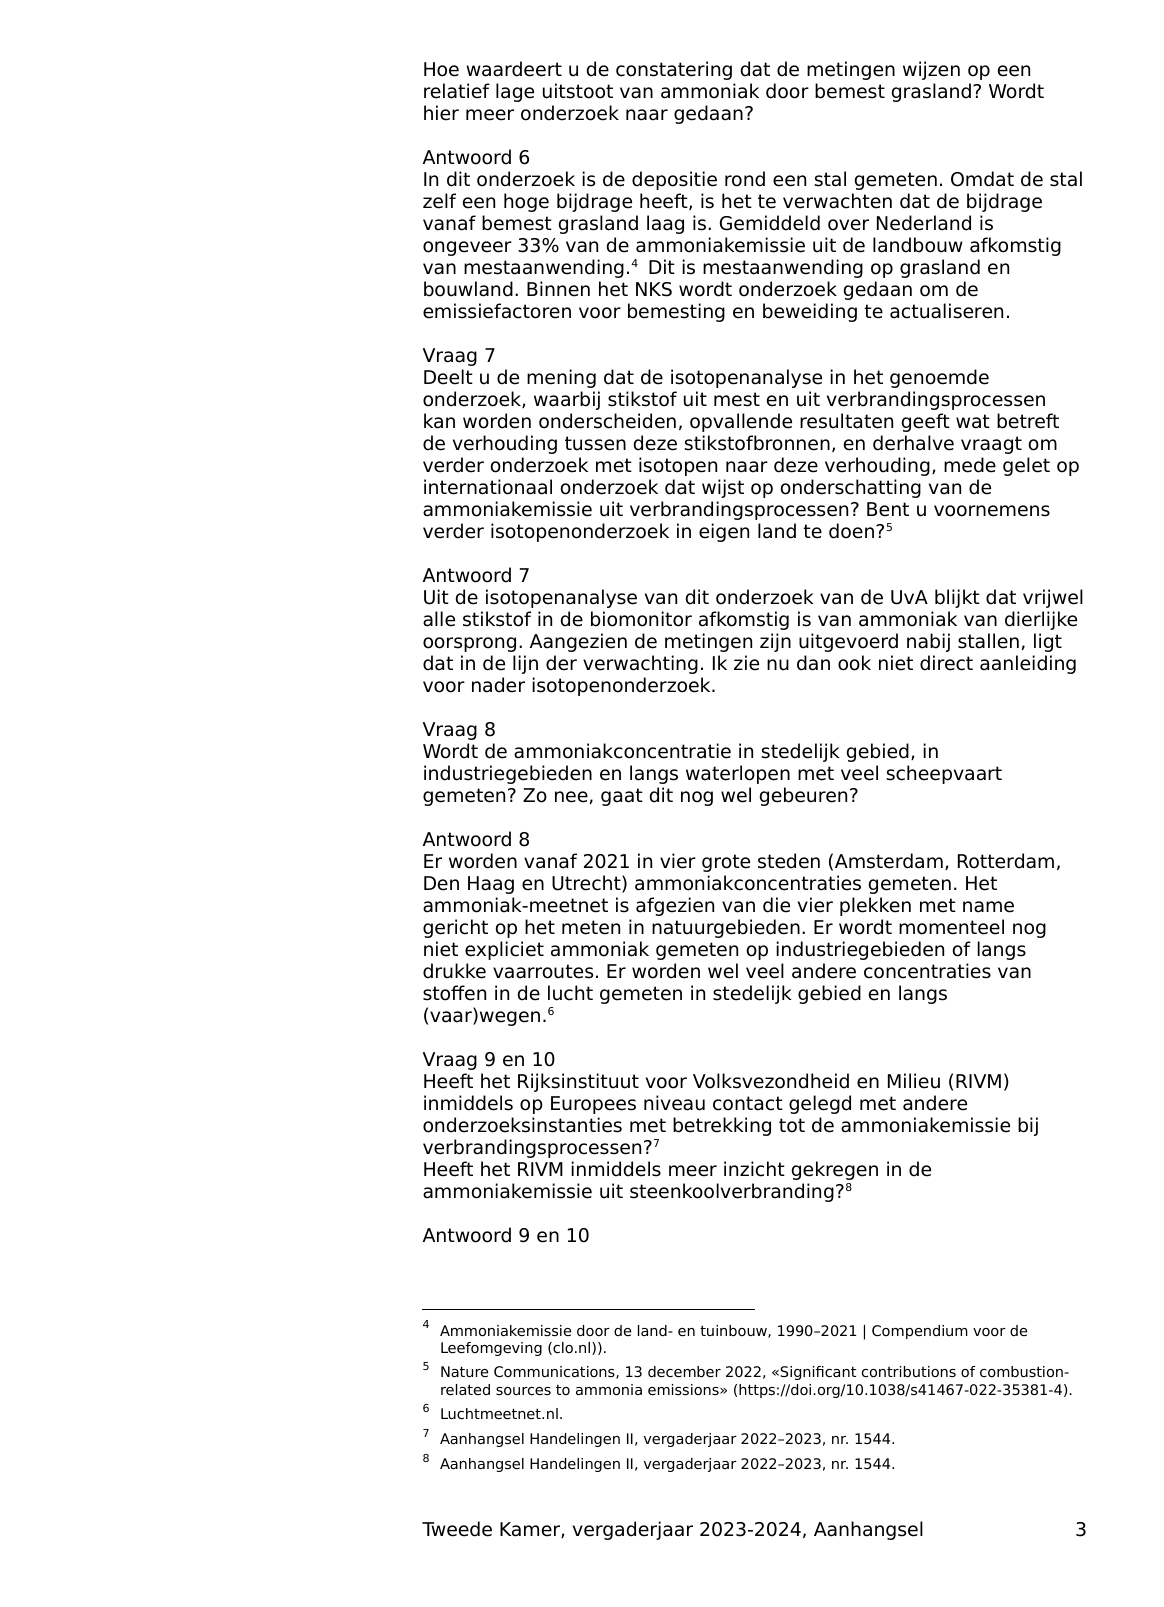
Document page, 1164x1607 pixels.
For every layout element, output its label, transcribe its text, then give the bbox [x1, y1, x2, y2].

text Deelt u de mening dat de isotopenanalyse in het genoemde onderzoek, waarbij stikstof uit mest en uit verbrandingsprocessen kan worden onderscheiden, opvallende resultaten geeft wat betreft de verhouding tussen deze stikstofbronnen, en derhalve vraagt om verder onderzoek met isotopen naar deze verhouding, mede gelet op internationaal onderzoek dat wijst op onderschatting van de ammoniakemissie uit verbrandingsprocessen? Bent u voornemens verder isotopenonderzoek in eigen land te doen? [422, 367, 1087, 543]
text Hoe waardeert u de constatering dat de metingen wijzen op een relatief lage uitstoot van ammoniak door bemest grasland? Wordt hier meer onderzoek naar gedaan? [422, 59, 1087, 125]
text Nature Communications, 13 december 2022, «Significant contributions of combustion-related sources to ammonia emissions» (https://doi.org/10.1038/s41467-022-35381-4). [422, 1360, 1087, 1399]
text Aanhangsel Handelingen II, vergaderjaar 2022–2023, nr. 1544. [422, 1452, 1087, 1474]
text Er worden vanaf 2021 in vier grote steden (Amsterdam, Rotterdam, Den Haag en Utrecht) ammoniakconcentraties gemeten. Het ammoniak-meetnet is afgezien van die vier plekken met name gericht op het meten in natuurgebieden. Er wordt momenteel nog niet expliciet ammoniak gemeten op industriegebieden of langs drukke vaarroutes. Er worden wel veel andere concentraties van stoffen in de lucht gemeten in stedelijk gebied en langs (vaar)wegen. [422, 851, 1087, 1027]
text Antwoord 8 [422, 829, 1087, 851]
text Ammoniakemissie door de land- en tuinbouw, 1990–2021 | Compendium voor de Leefomgeving (clo.nl)). [422, 1318, 1087, 1357]
text Wordt de ammoniakconcentratie in stedelijk gebied, in industriegebieden en langs waterlopen met veel scheepvaart gemeten? Zo nee, gaat dit nog wel gebeuren? [422, 741, 1087, 807]
text Heeft het Rijksinstituut voor Volksvezondheid en Milieu (RIVM) inmiddels op Europees niveau contact gelegd met andere onderzoeksinstanties met betrekking tot de ammoniakemissie bij verbrandingsprocessen? [422, 1071, 1087, 1159]
text Vraag 7 [422, 345, 1087, 367]
text Aanhangsel Handelingen II, vergaderjaar 2022–2023, nr. 1544. [422, 1427, 1087, 1449]
text Antwoord 6 [422, 147, 1087, 169]
text Antwoord 9 en 10 [422, 1225, 1087, 1247]
text Vraag 8 [422, 719, 1087, 741]
text Vraag 9 en 10 [422, 1049, 1087, 1071]
text Heeft het RIVM inmiddels meer inzicht gekregen in de ammoniakemissie uit steenkoolverbranding? [422, 1159, 1087, 1203]
text Luchtmeetnet.nl. [422, 1402, 1087, 1424]
text In dit onderzoek is de depositie rond een stal gemeten. Omdat de stal zelf een hoge bijdrage heeft, is het te verwachten dat de bijdrage vanaf bemest grasland laag is. Gemiddeld over Nederland is ongeveer 33% van de ammoniakemissie uit de landbouw afkomstig van mestaanwending. Dit is mestaanwending op grasland en bouwland. Binnen het NKS wordt onderzoek gedaan om de emissiefactoren voor bemesting en beweiding te actualiseren. [422, 169, 1087, 323]
text Antwoord 7 [422, 565, 1087, 587]
text Uit de isotopenanalyse van dit onderzoek van de UvA blijkt dat vrijwel alle stikstof in de biomonitor afkomstig is van ammoniak van dierlijke oorsprong. Aangezien de metingen zijn uitgevoerd nabij stallen, ligt dat in de lijn der verwachting. Ik zie nu dan ook niet direct aanleiding voor nader isotopenonderzoek. [422, 587, 1087, 697]
